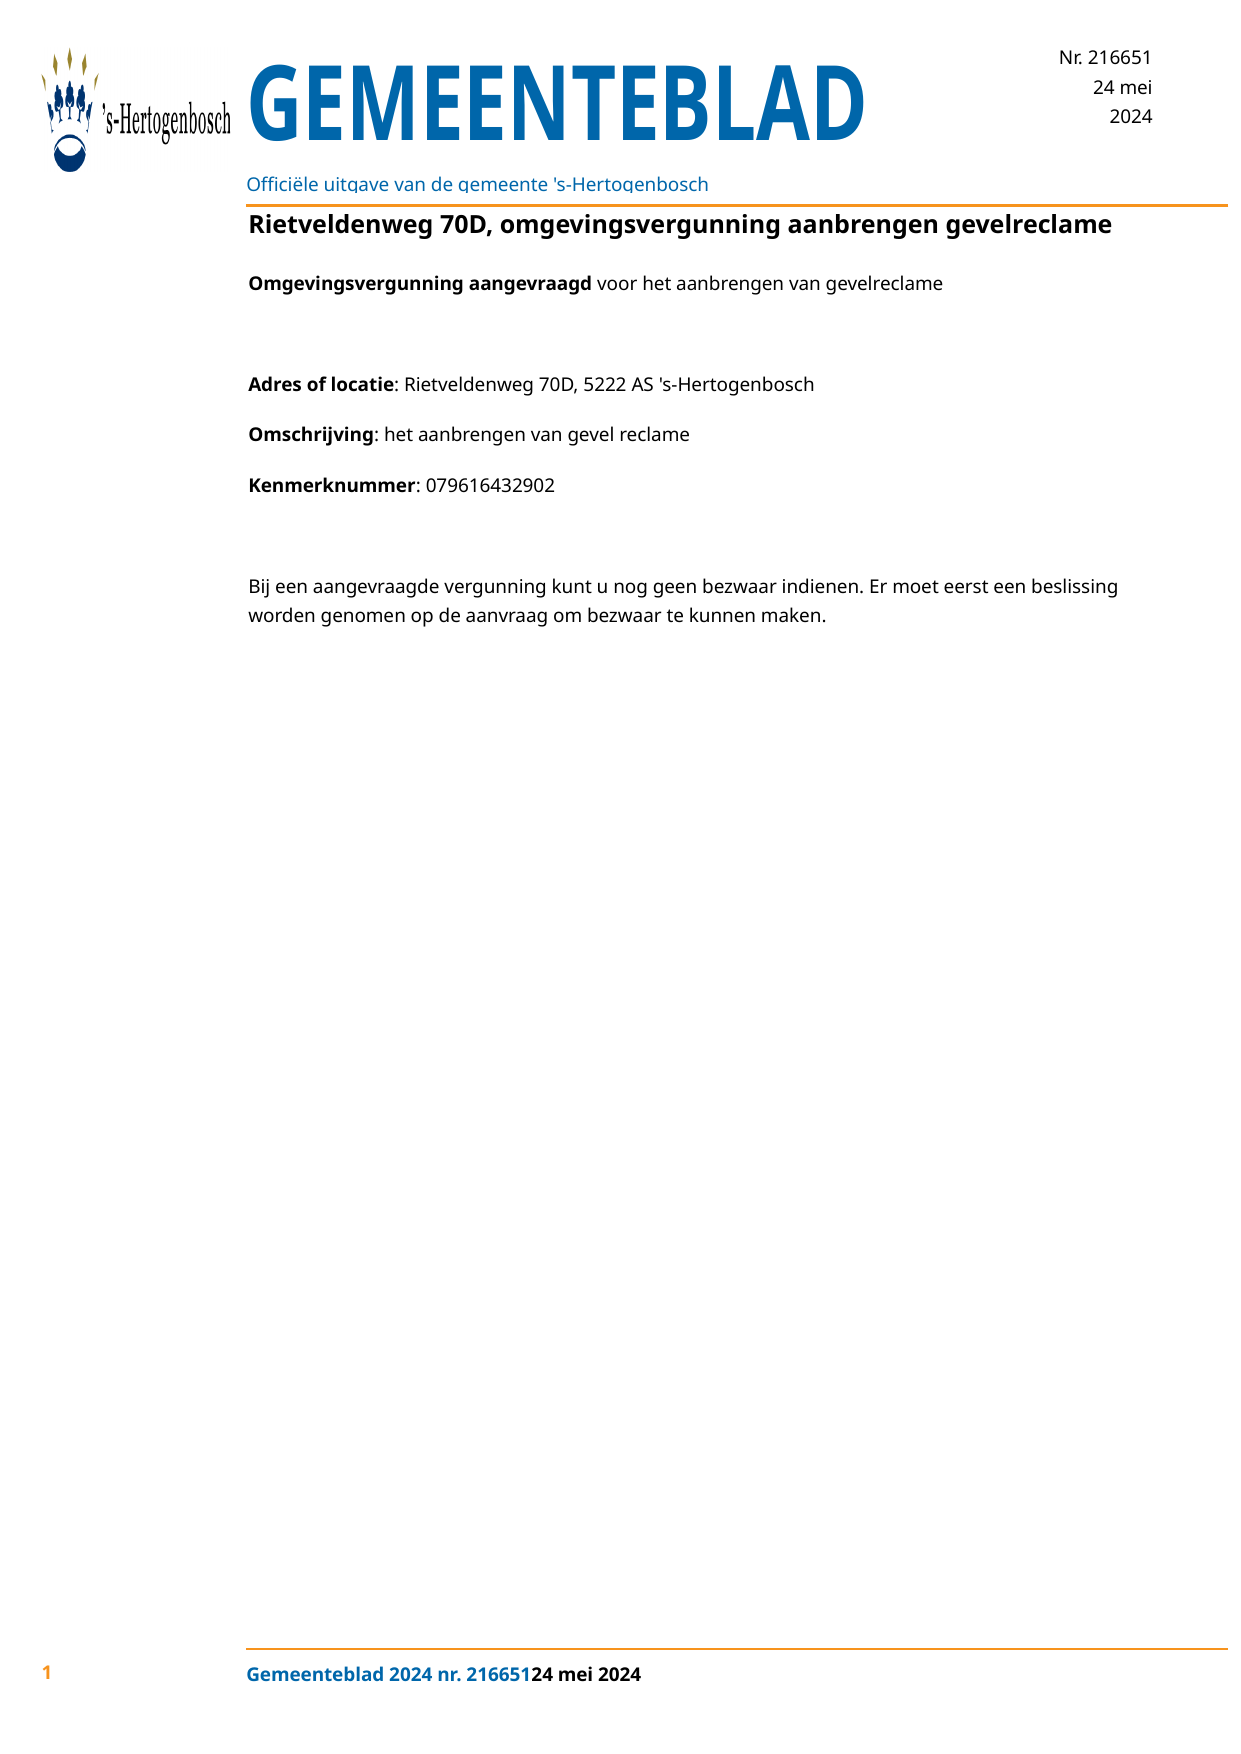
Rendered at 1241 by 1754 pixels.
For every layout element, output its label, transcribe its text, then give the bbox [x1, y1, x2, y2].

text Kenmerknummer: 079616432902 [248, 472, 1152, 498]
text Rietveldenweg 70D, omgevingsvergunning aanbrengen gevelreclame [248, 207, 1152, 241]
text Omschrijving: het aanbrengen van gevel reclame [248, 422, 1152, 447]
text Adres of locatie: Rietveldenweg 70D, 5222 AS 's-Hertogenbosch [248, 371, 1152, 397]
picture [41, 47, 231, 172]
text Bij een aangevraagde vergunning kunt u nog geen bezwaar indienen. Er moet eerst een beslissing worden genomen op de aanvraag om bezwaar te kunnen maken. [248, 573, 1152, 628]
text Omgevingsvergunning aangevraagd voor het aanbrengen van gevelreclame [248, 270, 1152, 296]
